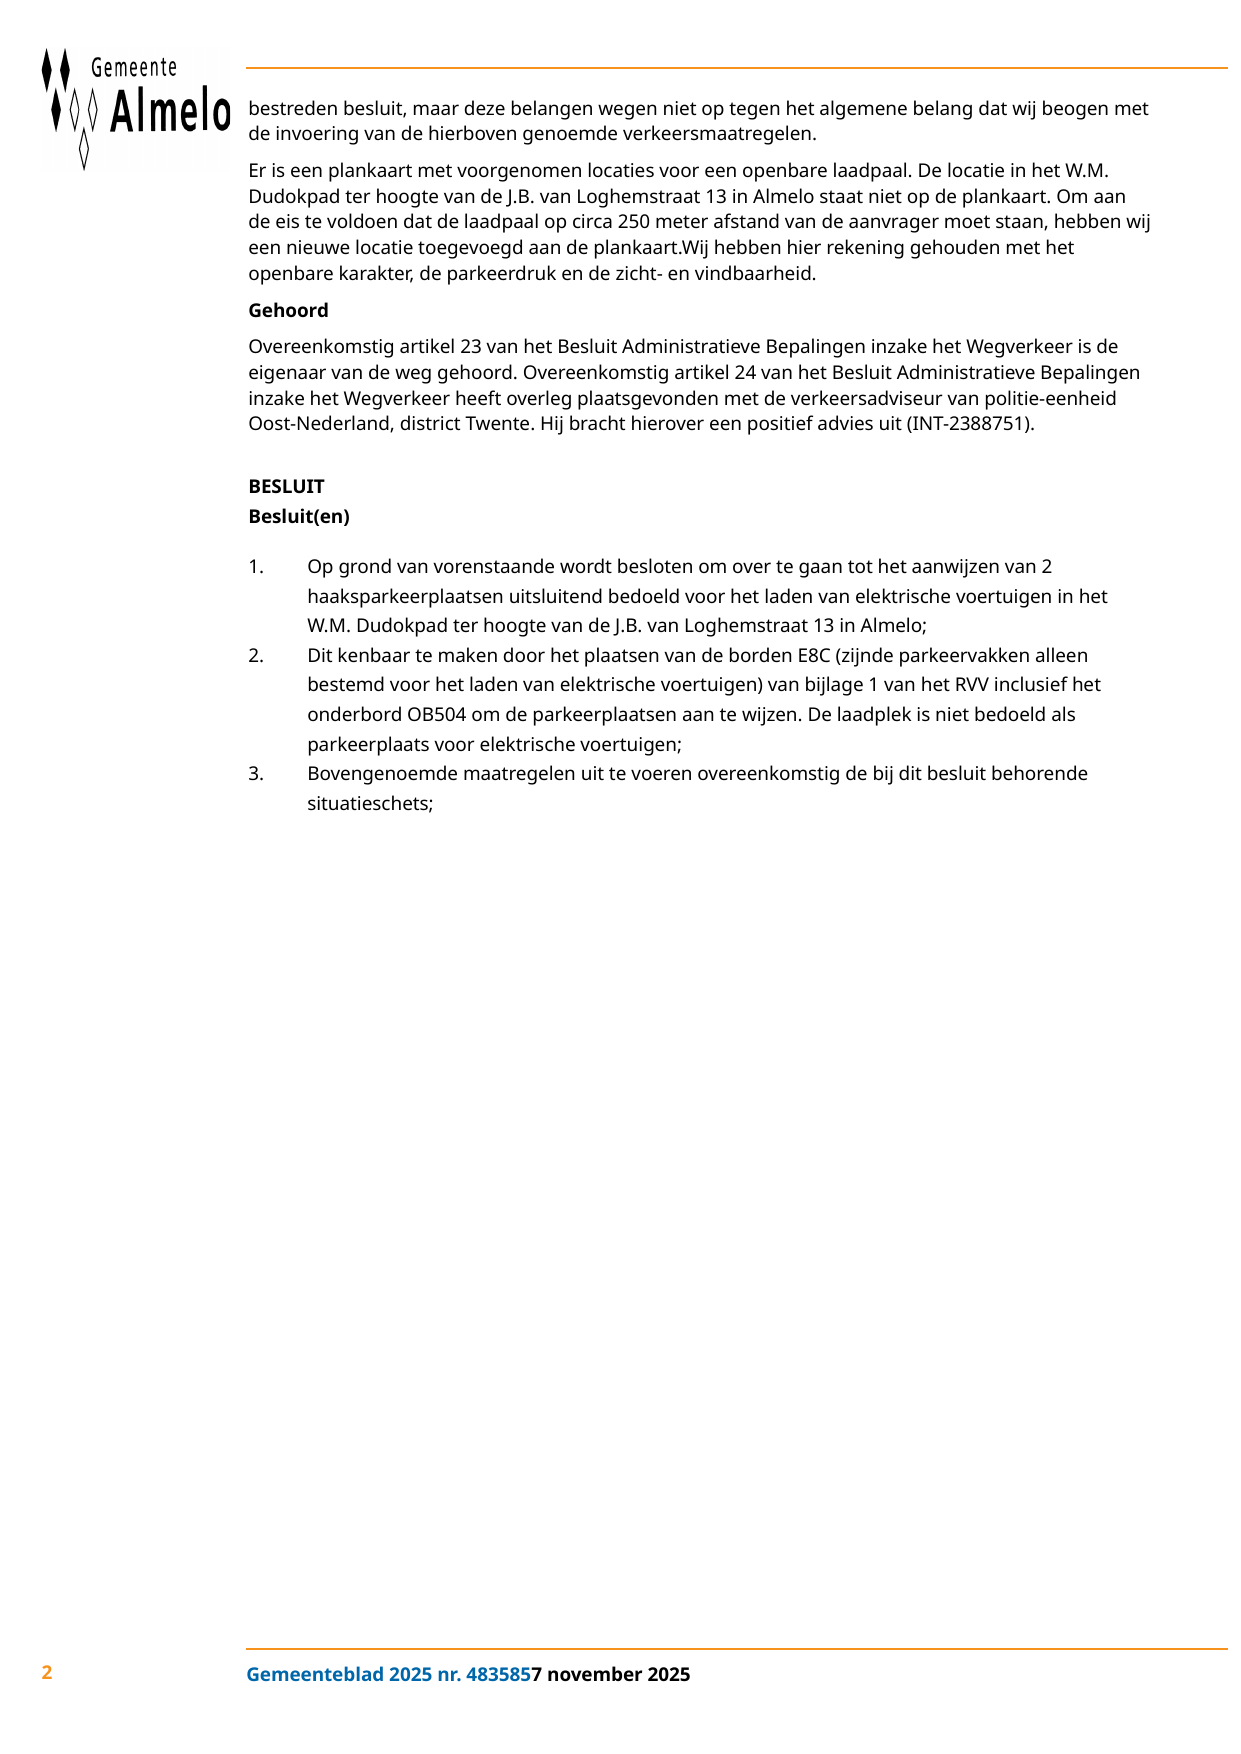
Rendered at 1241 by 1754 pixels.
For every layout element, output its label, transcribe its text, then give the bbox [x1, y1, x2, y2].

text Gehoord [248, 297, 1152, 322]
list Op grond van vorenstaande wordt besloten om over te gaan tot het aanwijzen van 2 haaksparkeerplaatsen uitsluitend bedoeld voor het laden van elektrische voertuigen in het W.M. Dudokpad ter hoogte van de J.B. van Loghemstraat 13 in Almelo; [248, 553, 1152, 638]
list Dit kenbaar te maken door het plaatsen van de borden E8C (zijnde parkeervakken alleen bestemd voor het laden van elektrische voertuigen) van bijlage 1 van het RVV inclusief het onderbord OB504 om de parkeerplaatsen aan te wijzen. De laadplek is niet bedoeld als parkeerplaats voor elektrische voertuigen; [248, 642, 1152, 757]
list Bovengenoemde maatregelen uit te voeren overeenkomstig de bij dit besluit behorende situatieschets; [248, 760, 1152, 816]
text Overeenkomstig artikel 23 van het Besluit Administratieve Bepalingen inzake het Wegverkeer is de eigenaar van de weg gehoord. Overeenkomstig artikel 24 van het Besluit Administratieve Bepalingen inzake het Wegverkeer heeft overleg plaatsgevonden met de verkeersadviseur van politie-eenheid Oost-Nederland, district Twente. Hij bracht hierover een positief advies uit (INT-2388751). [248, 333, 1152, 436]
text bestreden besluit, maar deze belangen wegen niet op tegen het algemene belang dat wij beogen met de invoering van de hierboven genoemde verkeersmaatregelen. [248, 95, 1152, 146]
text Besluit(en) [248, 503, 1152, 529]
picture [41, 47, 231, 172]
text Er is een plankaart met voorgenomen locaties voor een openbare laadpaal. De locatie in het W.M. Dudokpad ter hoogte van de J.B. van Loghemstraat 13 in Almelo staat niet op de plankaart. Om aan de eis te voldoen dat de laadpaal op circa 250 meter afstand van de aanvrager moet staan, hebben wij een nieuwe locatie toegevoegd aan de plankaart.Wij hebben hier rekening gehouden met het openbare karakter, de parkeerdruk en de zicht- en vindbaarheid. [248, 157, 1152, 286]
text BESLUIT [248, 473, 1152, 499]
